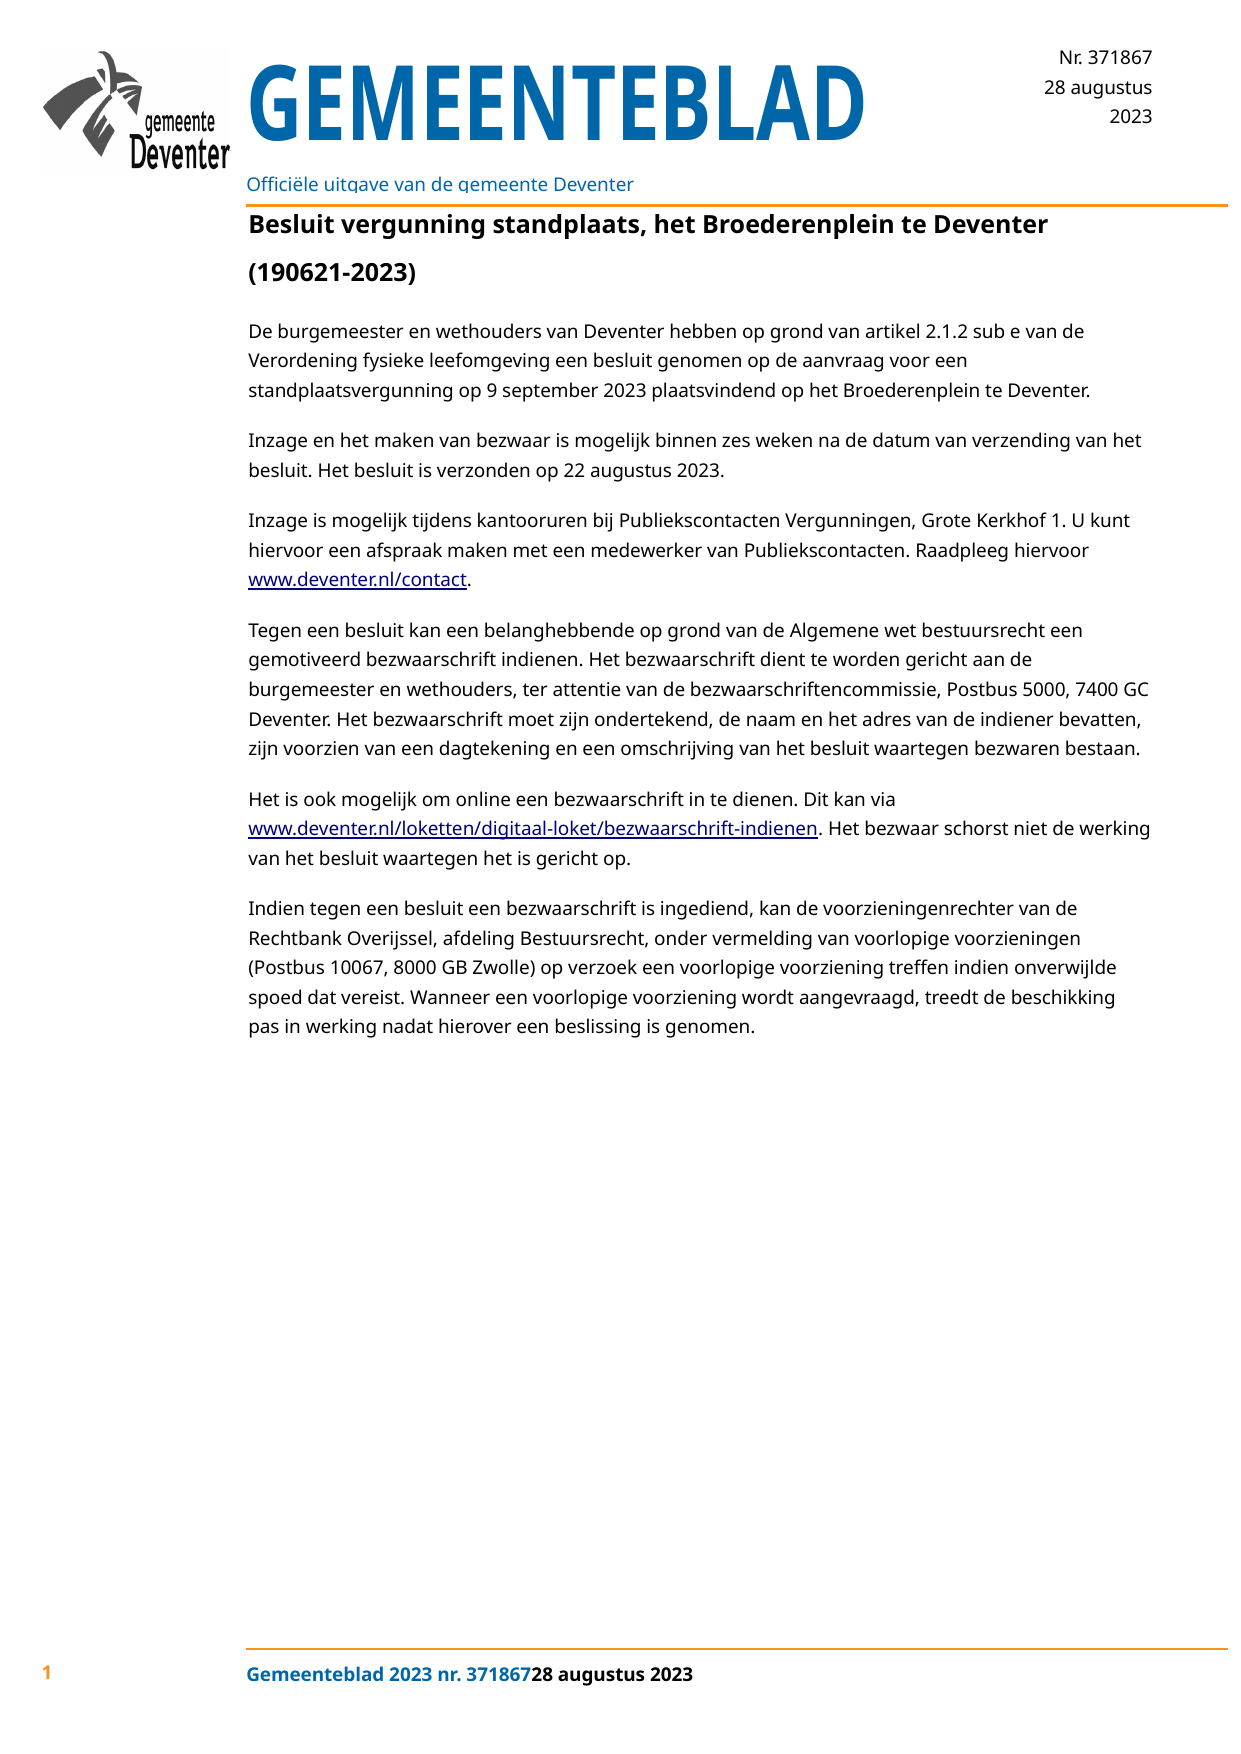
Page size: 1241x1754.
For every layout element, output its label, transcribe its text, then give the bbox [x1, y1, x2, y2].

text Besluit vergunning standplaats, het Broederenplein te Deventer (190621-2023) [248, 207, 1152, 288]
text Indien tegen een besluit een bezwaarschrift is ingediend, kan de voorzieningenrechter van de Rechtbank Overijssel, afdeling Bestuursrecht, onder vermelding van voorlopige voorzieningen (Postbus 10067, 8000 GB Zwolle) op verzoek een voorlopige voorziening treffen indien onverwijlde spoed dat vereist. Wanneer een voorlopige voorziening wordt aangevraagd, treedt de beschikking pas in werking nadat hierover een beslissing is genomen. [248, 895, 1152, 1039]
text Tegen een besluit kan een belanghebbende op grond van de Algemene wet bestuursrecht een gemotiveerd bezwaarschrift indienen. Het bezwaarschrift dient te worden gericht aan de burgemeester en wethouders, ter attentie van de bezwaarschriftencommissie, Postbus 5000, 7400 GC Deventer. Het bezwaarschrift moet zijn ondertekend, de naam en het adres van de indiener bevatten, zijn voorzien van een dagtekening en een omschrijving van het besluit waartegen bezwaren bestaan. [248, 617, 1152, 761]
text De burgemeester en wethouders van Deventer hebben op grond van artikel 2.1.2 sub e van de Verordening fysieke leefomgeving een besluit genomen op de aanvraag voor een standplaatsvergunning op 9 september 2023 plaatsvindend op het Broederenplein te Deventer. [248, 318, 1152, 403]
text Inzage is mogelijk tijdens kantooruren bij Publiekscontacten Vergunningen, Grote Kerkhof 1. U kunt hiervoor een afspraak maken met een medewerker van Publiekscontacten. Raadpleeg hiervoor www.deventer.nl/contact. [248, 507, 1152, 592]
picture [41, 47, 231, 172]
text Het is ook mogelijk om online een bezwaarschrift in te dienen. Dit kan via www.deventer.nl/loketten/digitaal-loket/bezwaarschrift-indienen. Het bezwaar schorst niet de werking van het besluit waartegen het is gericht op. [248, 786, 1152, 871]
text Inzage en het maken van bezwaar is mogelijk binnen zes weken na de datum van verzending van het besluit. Het besluit is verzonden op 22 augustus 2023. [248, 427, 1152, 483]
